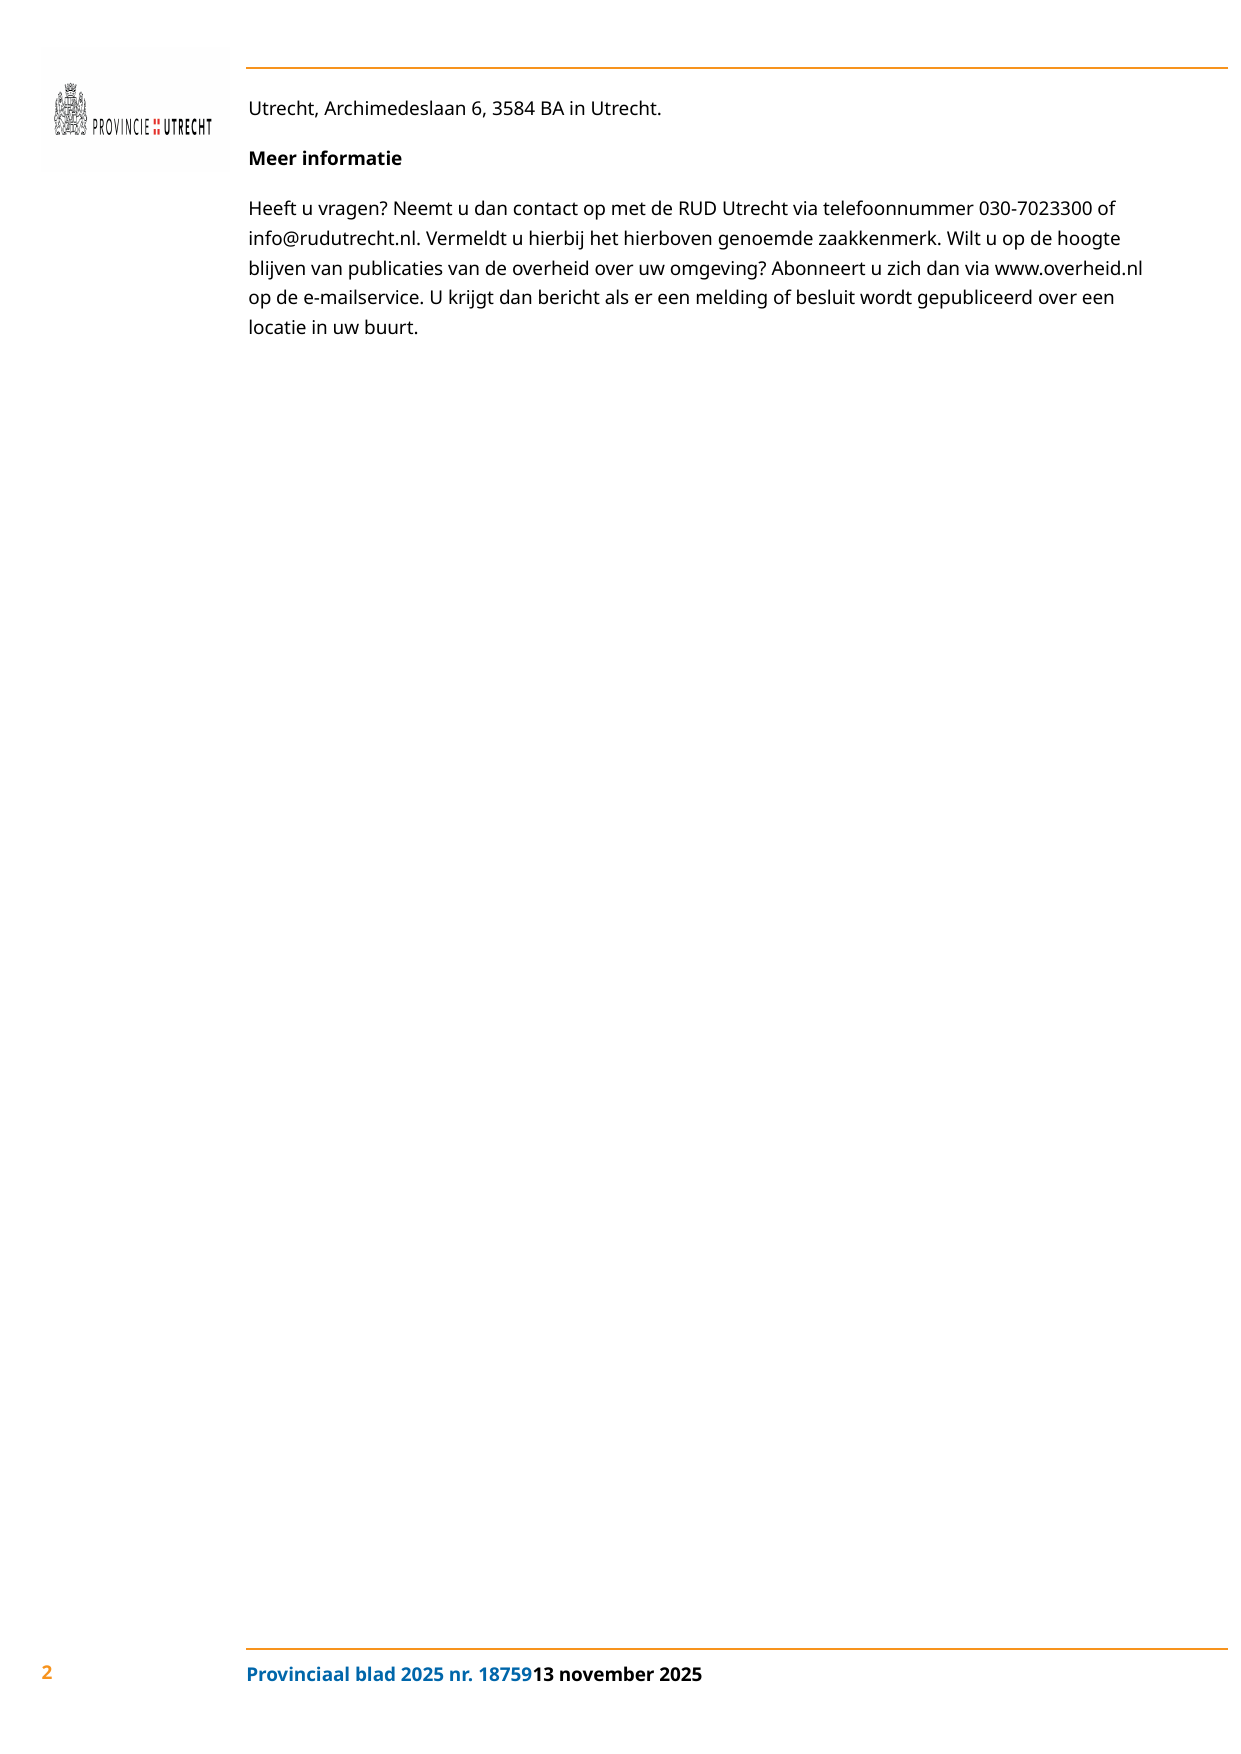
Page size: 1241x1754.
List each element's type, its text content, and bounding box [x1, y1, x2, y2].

text Meer informatie [248, 145, 1152, 171]
text Heeft u vragen? Neemt u dan contact op met de RUD Utrecht via telefoonnummer 030-7023300 of info@rudutrecht.nl. Vermeldt u hierbij het hierboven genoemde zaakkenmerk. Wilt u op de hoogte blijven van publicaties van de overheid over uw omgeving? Abonneert u zich dan via www.overheid.nl op de e-mailservice. U krijgt dan bericht als er een melding of besluit wordt gepubliceerd over een locatie in uw buurt. [248, 196, 1152, 340]
picture [41, 47, 231, 172]
text Utrecht, Archimedeslaan 6, 3584 BA in Utrecht. [248, 95, 1152, 121]
